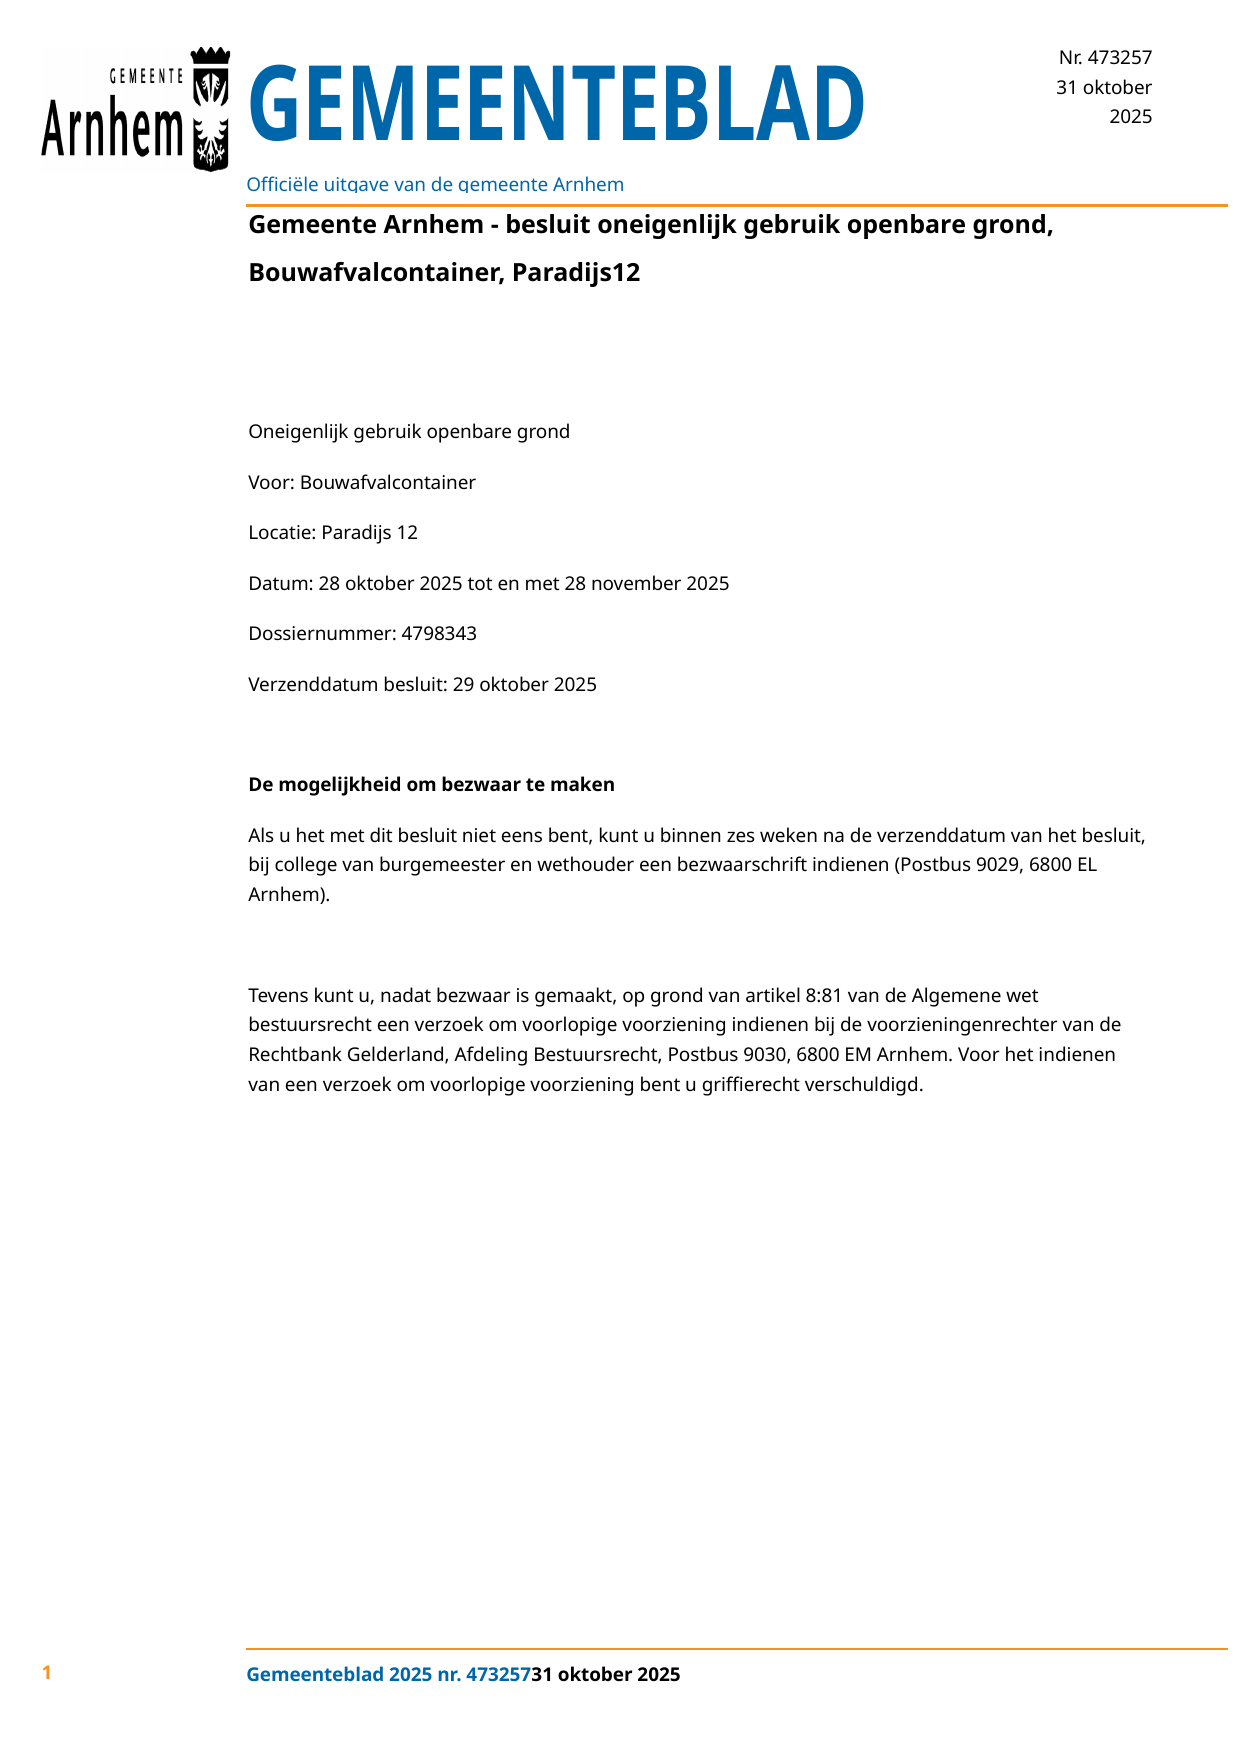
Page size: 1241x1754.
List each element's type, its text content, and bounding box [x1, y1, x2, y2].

text Locatie: Paradijs 12 [248, 519, 1152, 545]
text Verzenddatum besluit: 29 oktober 2025 [248, 671, 1152, 697]
text Dossiernummer: 4798343 [248, 620, 1152, 646]
text Als u het met dit besluit niet eens bent, kunt u binnen zes weken na de verzenddatum van het besluit, bij college van burgemeester en wethouder een bezwaarschrift indienen (Postbus 9029, 6800 EL Arnhem). [248, 822, 1152, 907]
text Tevens kunt u, nadat bezwaar is gemaakt, op grond van artikel 8:81 van de Algemene wet bestuursrecht een verzoek om voorlopige voorziening indienen bij de voorzieningenrechter van de Rechtbank Gelderland, Afdeling Bestuursrecht, Postbus 9030, 6800 EM Arnhem. Voor het indienen van een verzoek om voorlopige voorziening bent u griffierecht verschuldigd. [248, 982, 1152, 1097]
text De mogelijkheid om bezwaar te maken [248, 772, 1152, 797]
text Datum: 28 oktober 2025 tot en met 28 november 2025 [248, 570, 1152, 596]
text Oneigenlijk gebruik openbare grond [248, 419, 1152, 444]
text Voor: Bouwafvalcontainer [248, 469, 1152, 495]
text Gemeente Arnhem - besluit oneigenlijk gebruik openbare grond, Bouwafvalcontainer, Paradijs12 [248, 207, 1152, 288]
picture [41, 47, 231, 172]
